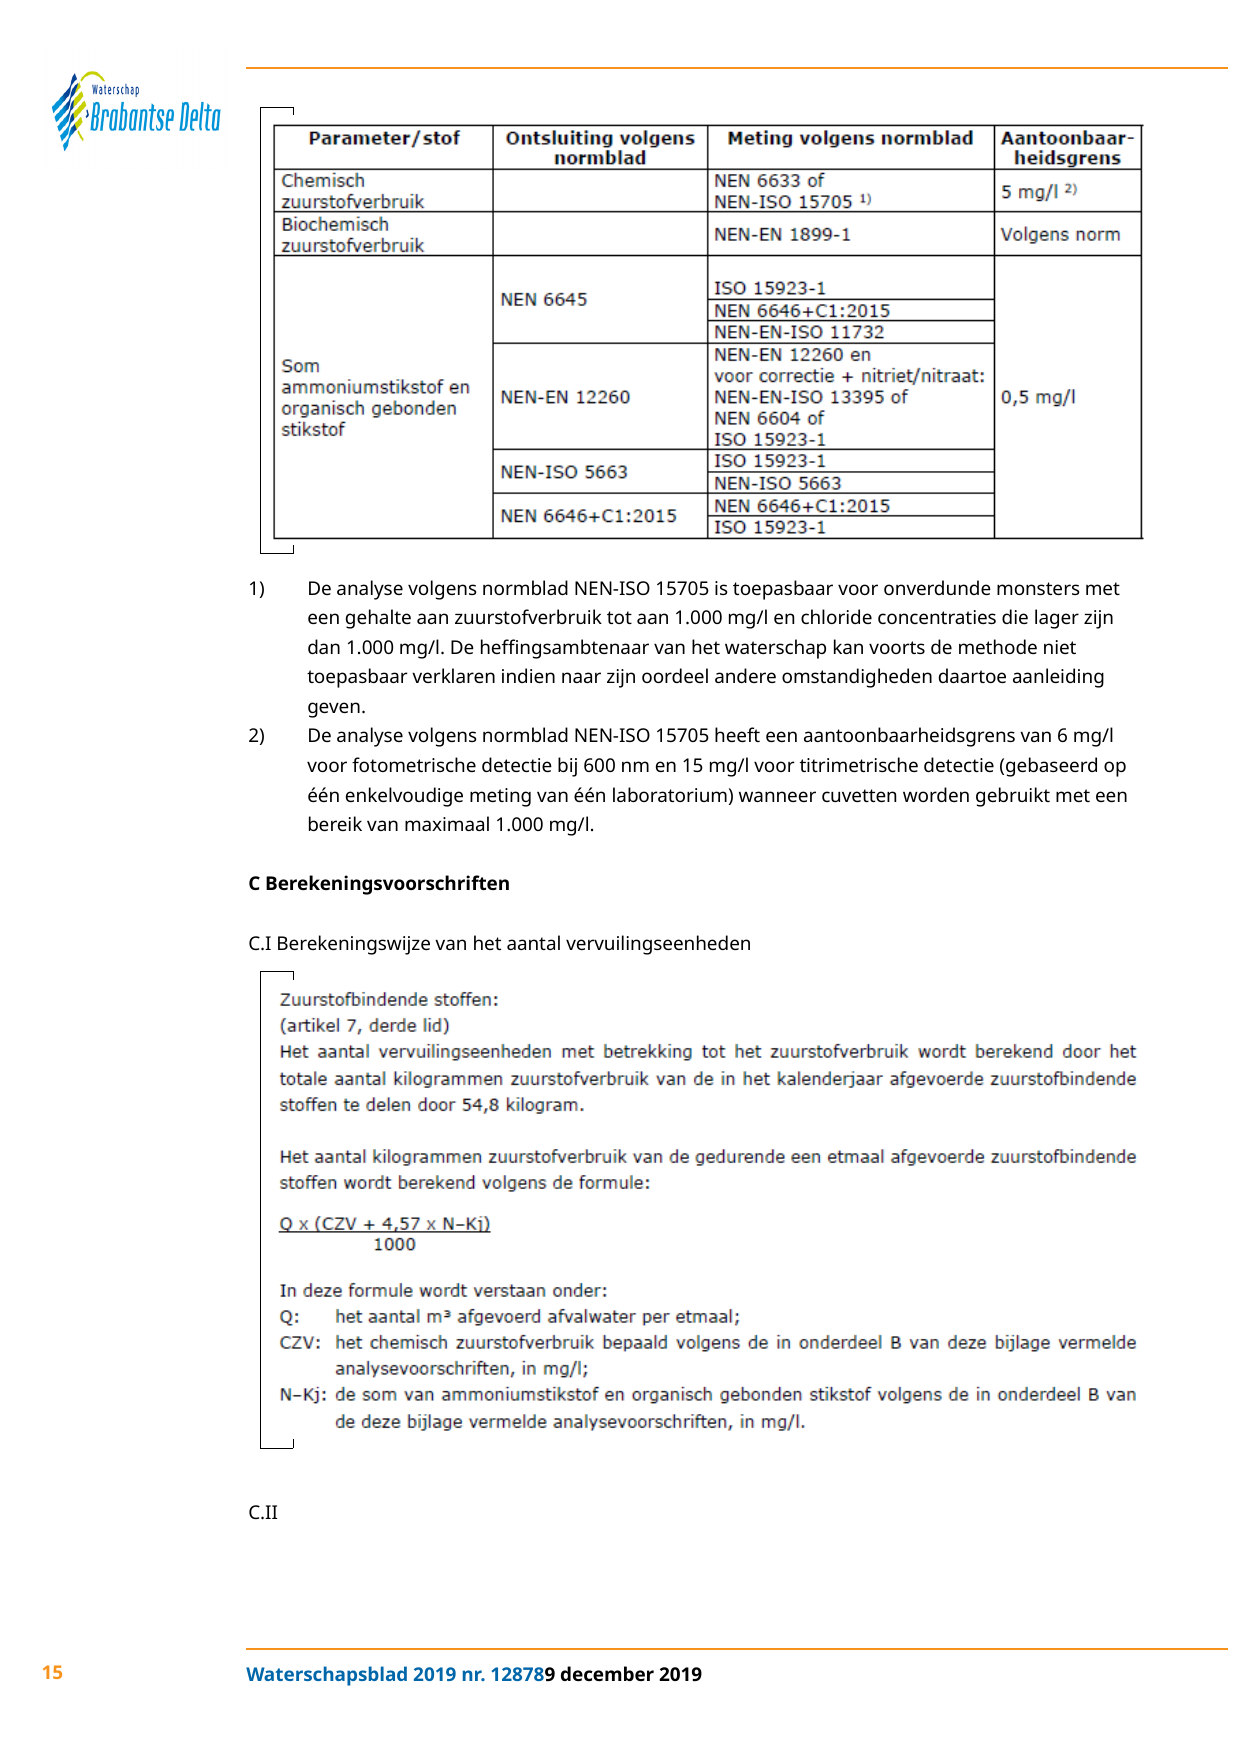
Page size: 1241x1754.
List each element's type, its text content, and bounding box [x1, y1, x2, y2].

text C Berekeningsvoorschriften [248, 871, 1152, 896]
picture [268, 980, 1155, 1439]
picture [41, 47, 231, 172]
list De analyse volgens normblad NEN-ISO 15705 is toepasbaar voor onverdunde monsters met een gehalte aan zuurstofverbruik tot aan 1.000 mg/l en chloride concentraties die lager zijn dan 1.000 mg/l. De heffingsambtenaar van het waterschap kan voorts de methode niet toepasbaar verklaren indien naar zijn oordeel andere omstandigheden daartoe aanleiding geven. [248, 575, 1152, 719]
text C.II [248, 1499, 1152, 1524]
picture [268, 115, 1155, 545]
list De analyse volgens normblad NEN-ISO 15705 heeft een aantoonbaarheidsgrens van 6 mg/l voor fotometrische detectie bij 600 nm en 15 mg/l voor titrimetrische detectie (gebaseerd op één enkelvoudige meting van één laboratorium) wanneer cuvetten worden gebruikt met een bereik van maximaal 1.000 mg/l. [248, 723, 1152, 837]
text C.I Berekeningswijze van het aantal vervuilingseenheden [248, 930, 1152, 955]
